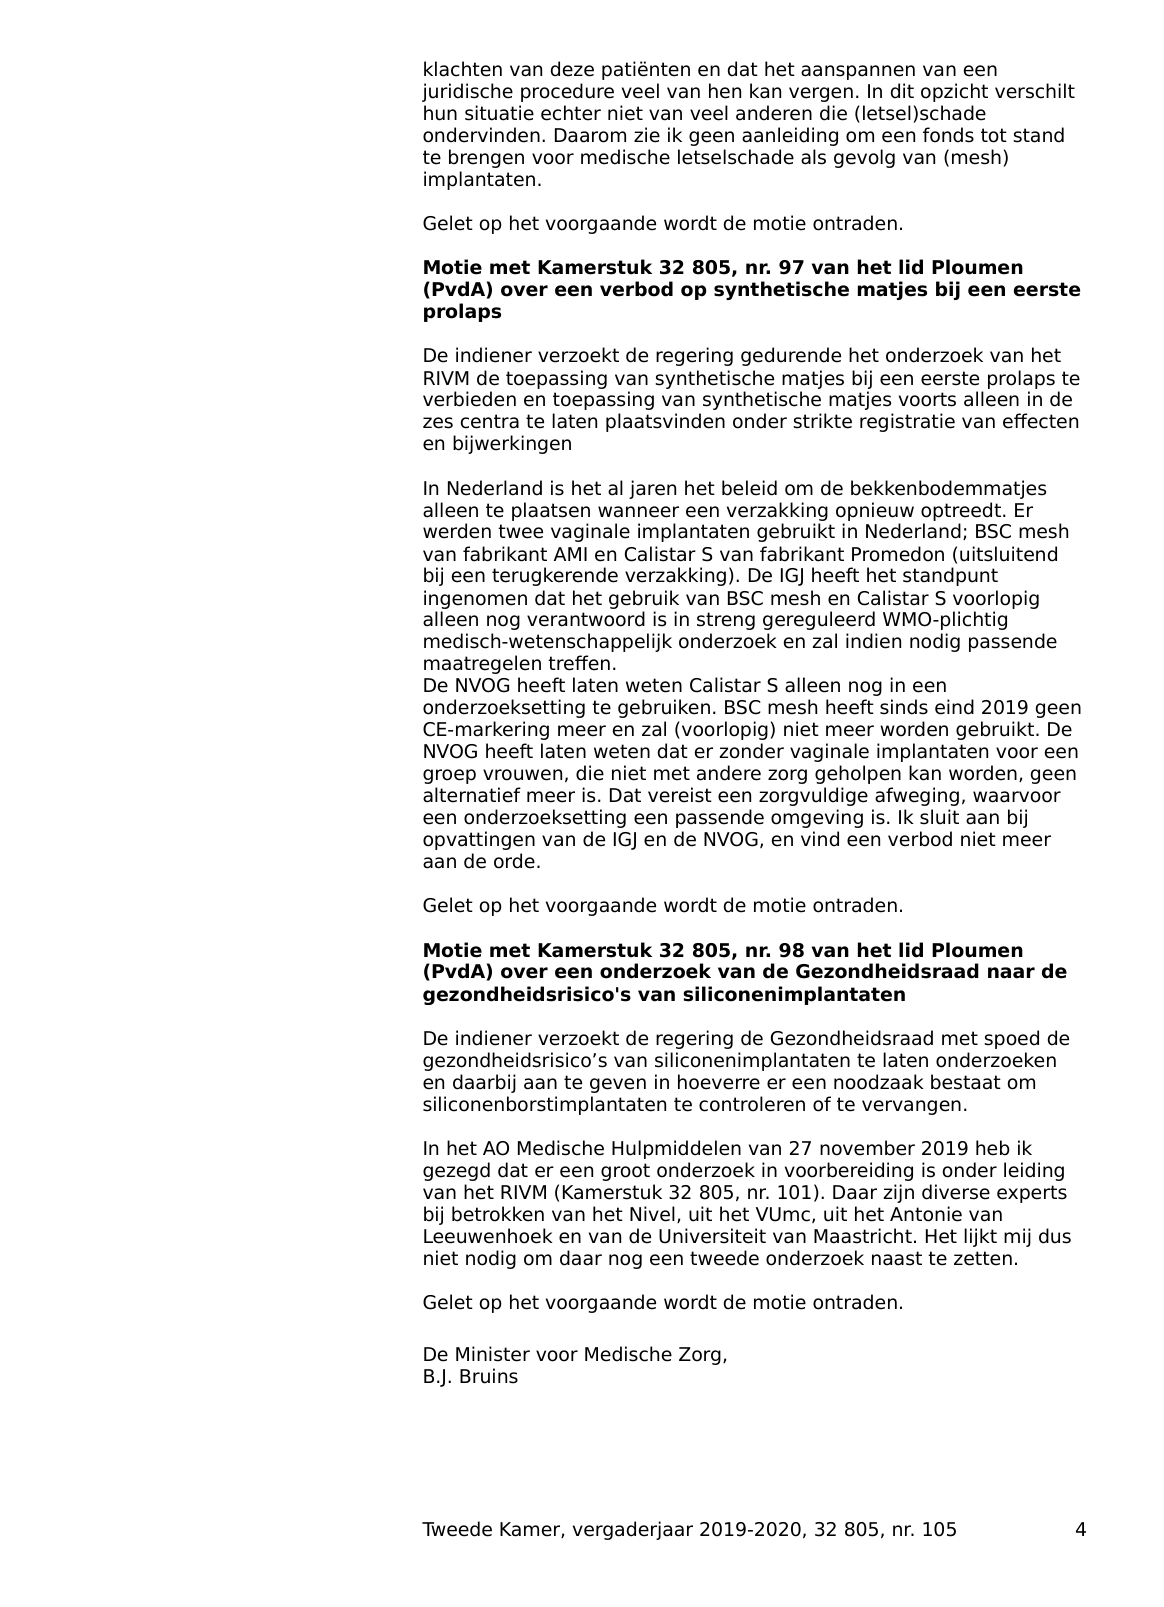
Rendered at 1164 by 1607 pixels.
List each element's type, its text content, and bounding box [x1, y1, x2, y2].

text klachten van deze patiënten en dat het aanspannen van een juridische procedure veel van hen kan vergen. In dit opzicht verschilt hun situatie echter niet van veel anderen die (letsel)schade ondervinden. Daarom zie ik geen aanleiding om een fonds tot stand te brengen voor medische letselschade als gevolg van (mesh) implantaten. [422, 59, 1087, 191]
text Gelet op het voorgaande wordt de motie ontraden. [422, 895, 1087, 917]
text In het AO Medische Hulpmiddelen van 27 november 2019 heb ik gezegd dat er een groot onderzoek in voorbereiding is onder leiding van het RIVM (Kamerstuk 32 805, nr. 101). Daar zijn diverse experts bij betrokken van het Nivel, uit het VUmc, uit het Antonie van Leeuwenhoek en van de Universiteit van Maastricht. Het lijkt mij dus niet nodig om daar nog een tweede onderzoek naast te zetten. [422, 1138, 1087, 1269]
text De Minister voor Medische Zorg, B.J. Bruins [422, 1344, 1087, 1388]
text Gelet op het voorgaande wordt de motie ontraden. [422, 213, 1087, 235]
subtitle Motie met Kamerstuk 32 805, nr. 97 van het lid Ploumen (PvdA) over een verbod op synthetische matjes bij een eerste prolaps [422, 257, 1087, 323]
text De indiener verzoekt de regering gedurende het onderzoek van het RIVM de toepassing van synthetische matjes bij een eerste prolaps te verbieden en toepassing van synthetische matjes voorts alleen in de zes centra te laten plaatsvinden onder strikte registratie van effecten en bijwerkingen [422, 345, 1087, 455]
text In Nederland is het al jaren het beleid om de bekkenbodemmatjes alleen te plaatsen wanneer een verzakking opnieuw optreedt. Er werden twee vaginale implantaten gebruikt in Nederland; BSC mesh van fabrikant AMI en Calistar S van fabrikant Promedon (uitsluitend bij een terugkerende verzakking). De IGJ heeft het standpunt ingenomen dat het gebruik van BSC mesh en Calistar S voorlopig alleen nog verantwoord is in streng gereguleerd WMO-plichtig medisch-wetenschappelijk onderzoek en zal indien nodig passende maatregelen treffen. [422, 477, 1087, 675]
subtitle Motie met Kamerstuk 32 805, nr. 98 van het lid Ploumen (PvdA) over een onderzoek van de Gezondheidsraad naar de gezondheidsrisico's van siliconenimplantaten [422, 939, 1087, 1005]
text De NVOG heeft laten weten Calistar S alleen nog in een onderzoeksetting te gebruiken. BSC mesh heeft sinds eind 2019 geen CE-markering meer en zal (voorlopig) niet meer worden gebruikt. De NVOG heeft laten weten dat er zonder vaginale implantaten voor een groep vrouwen, die niet met andere zorg geholpen kan worden, geen alternatief meer is. Dat vereist een zorgvuldige afweging, waarvoor een onderzoeksetting een passende omgeving is. Ik sluit aan bij opvattingen van de IGJ en de NVOG, en vind een verbod niet meer aan de orde. [422, 675, 1087, 873]
text De indiener verzoekt de regering de Gezondheidsraad met spoed de gezondheidsrisico’s van siliconenimplantaten te laten onderzoeken en daarbij aan te geven in hoeverre er een noodzaak bestaat om siliconenborstimplantaten te controleren of te vervangen. [422, 1028, 1087, 1116]
text Gelet op het voorgaande wordt de motie ontraden. [422, 1292, 1087, 1314]
